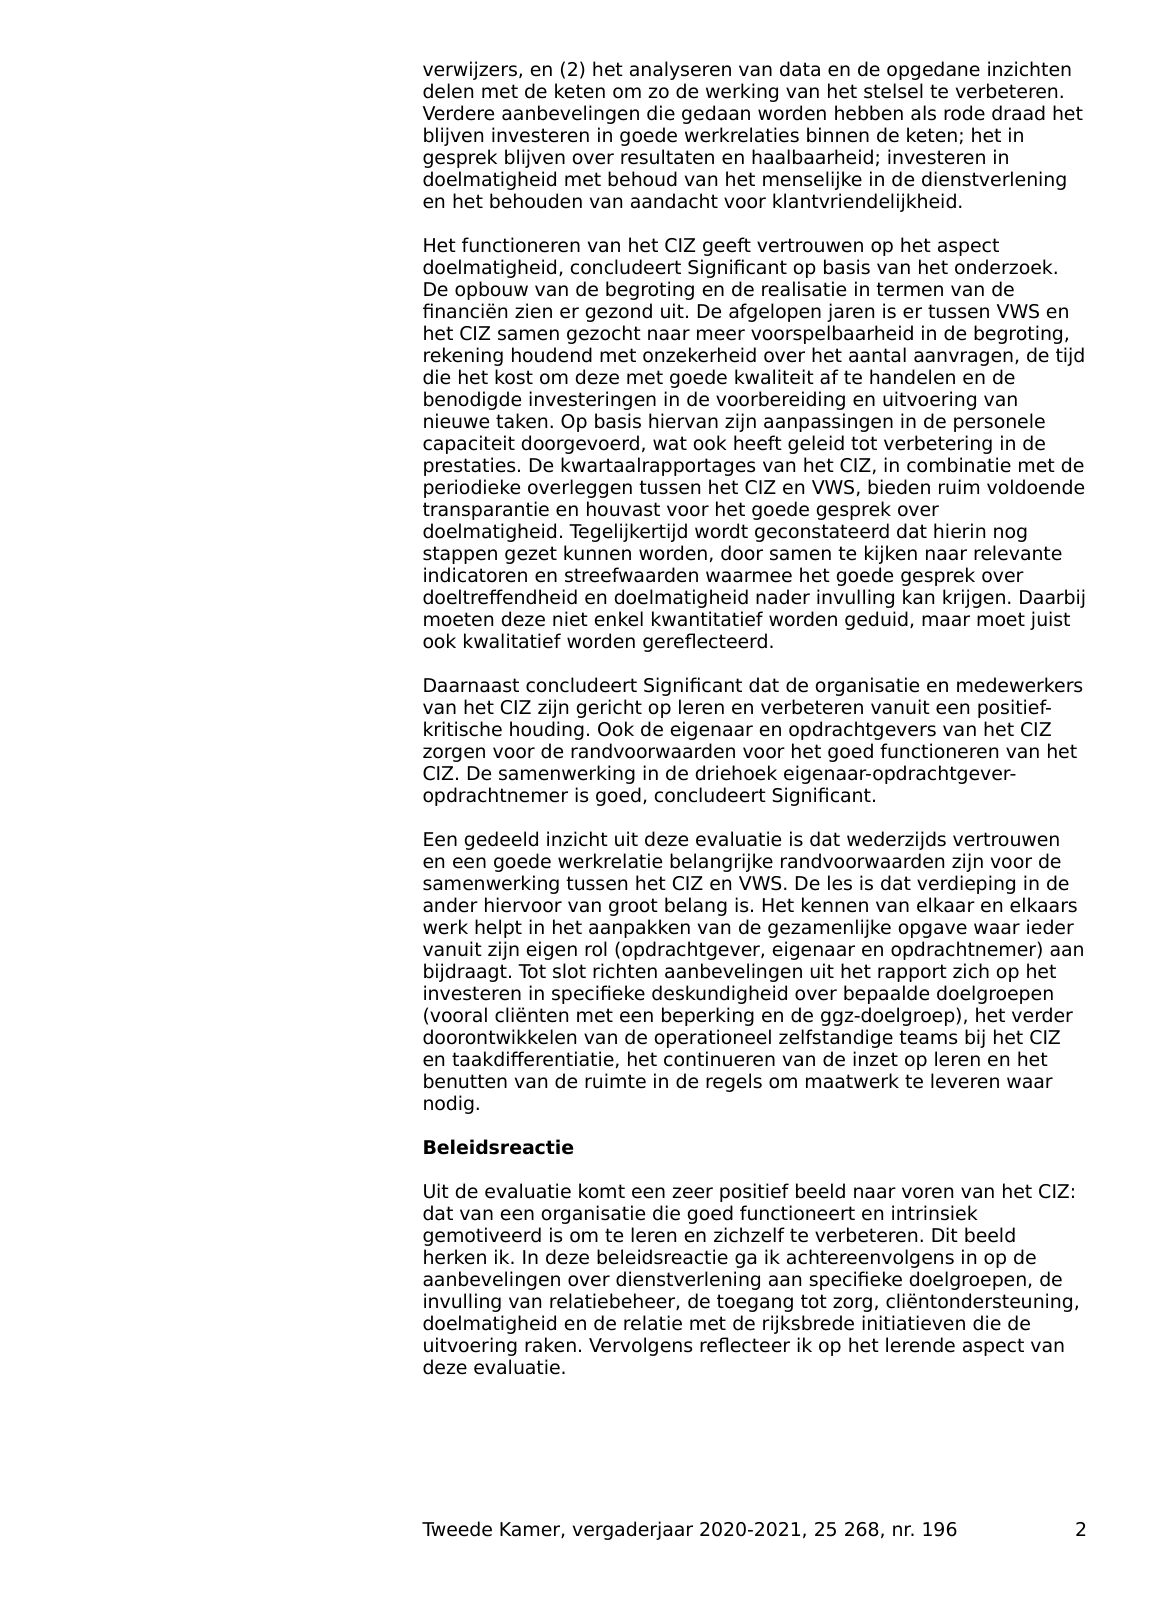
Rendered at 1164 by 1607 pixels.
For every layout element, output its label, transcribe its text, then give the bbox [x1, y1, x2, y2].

text verwijzers, en (2) het analyseren van data en de opgedane inzichten delen met de keten om zo de werking van het stelsel te verbeteren. Verdere aanbevelingen die gedaan worden hebben als rode draad het blijven investeren in goede werkrelaties binnen de keten; het in gesprek blijven over resultaten en haalbaarheid; investeren in doelmatigheid met behoud van het menselijke in de dienstverlening en het behouden van aandacht voor klantvriendelijkheid. [422, 59, 1087, 213]
text Daarnaast concludeert Significant dat de organisatie en medewerkers van het CIZ zijn gericht op leren en verbeteren vanuit een positief-kritische houding. Ook de eigenaar en opdrachtgevers van het CIZ zorgen voor de randvoorwaarden voor het goed functioneren van het CIZ. De samenwerking in de driehoek eigenaar-opdrachtgever-opdrachtnemer is goed, concludeert Significant. [422, 675, 1087, 807]
text Het functioneren van het CIZ geeft vertrouwen op het aspect doelmatigheid, concludeert Significant op basis van het onderzoek. De opbouw van de begroting en de realisatie in termen van de financiën zien er gezond uit. De afgelopen jaren is er tussen VWS en het CIZ samen gezocht naar meer voorspelbaarheid in de begroting, rekening houdend met onzekerheid over het aantal aanvragen, de tijd die het kost om deze met goede kwaliteit af te handelen en de benodigde investeringen in de voorbereiding en uitvoering van nieuwe taken. Op basis hiervan zijn aanpassingen in de personele capaciteit doorgevoerd, wat ook heeft geleid tot verbetering in de prestaties. De kwartaalrapportages van het CIZ, in combinatie met de periodieke overleggen tussen het CIZ en VWS, bieden ruim voldoende transparantie en houvast voor het goede gesprek over doelmatigheid. Tegelijkertijd wordt geconstateerd dat hierin nog stappen gezet kunnen worden, door samen te kijken naar relevante indicatoren en streefwaarden waarmee het goede gesprek over doeltreffendheid en doelmatigheid nader invulling kan krijgen. Daarbij moeten deze niet enkel kwantitatief worden geduid, maar moet juist ook kwalitatief worden gereflecteerd. [422, 235, 1087, 653]
text Uit de evaluatie komt een zeer positief beeld naar voren van het CIZ: dat van een organisatie die goed functioneert en intrinsiek gemotiveerd is om te leren en zichzelf te verbeteren. Dit beeld herken ik. In deze beleidsreactie ga ik achtereenvolgens in op de aanbevelingen over dienstverlening aan specifieke doelgroepen, de invulling van relatiebeheer, de toegang tot zorg, cliëntondersteuning, doelmatigheid en de relatie met de rijksbrede initiatieven die de uitvoering raken. Vervolgens reflecteer ik op het lerende aspect van deze evaluatie. [422, 1181, 1087, 1379]
text Een gedeeld inzicht uit deze evaluatie is dat wederzijds vertrouwen en een goede werkrelatie belangrijke randvoorwaarden zijn voor de samenwerking tussen het CIZ en VWS. De les is dat verdieping in de ander hiervoor van groot belang is. Het kennen van elkaar en elkaars werk helpt in het aanpakken van de gezamenlijke opgave waar ieder vanuit zijn eigen rol (opdrachtgever, eigenaar en opdrachtnemer) aan bijdraagt. Tot slot richten aanbevelingen uit het rapport zich op het investeren in specifieke deskundigheid over bepaalde doelgroepen (vooral cliënten met een beperking en de ggz-doelgroep), het verder doorontwikkelen van de operationeel zelfstandige teams bij het CIZ en taakdifferentiatie, het continueren van de inzet op leren en het benutten van de ruimte in de regels om maatwerk te leveren waar nodig. [422, 829, 1087, 1115]
subtitle Beleidsreactie [422, 1137, 1087, 1159]
